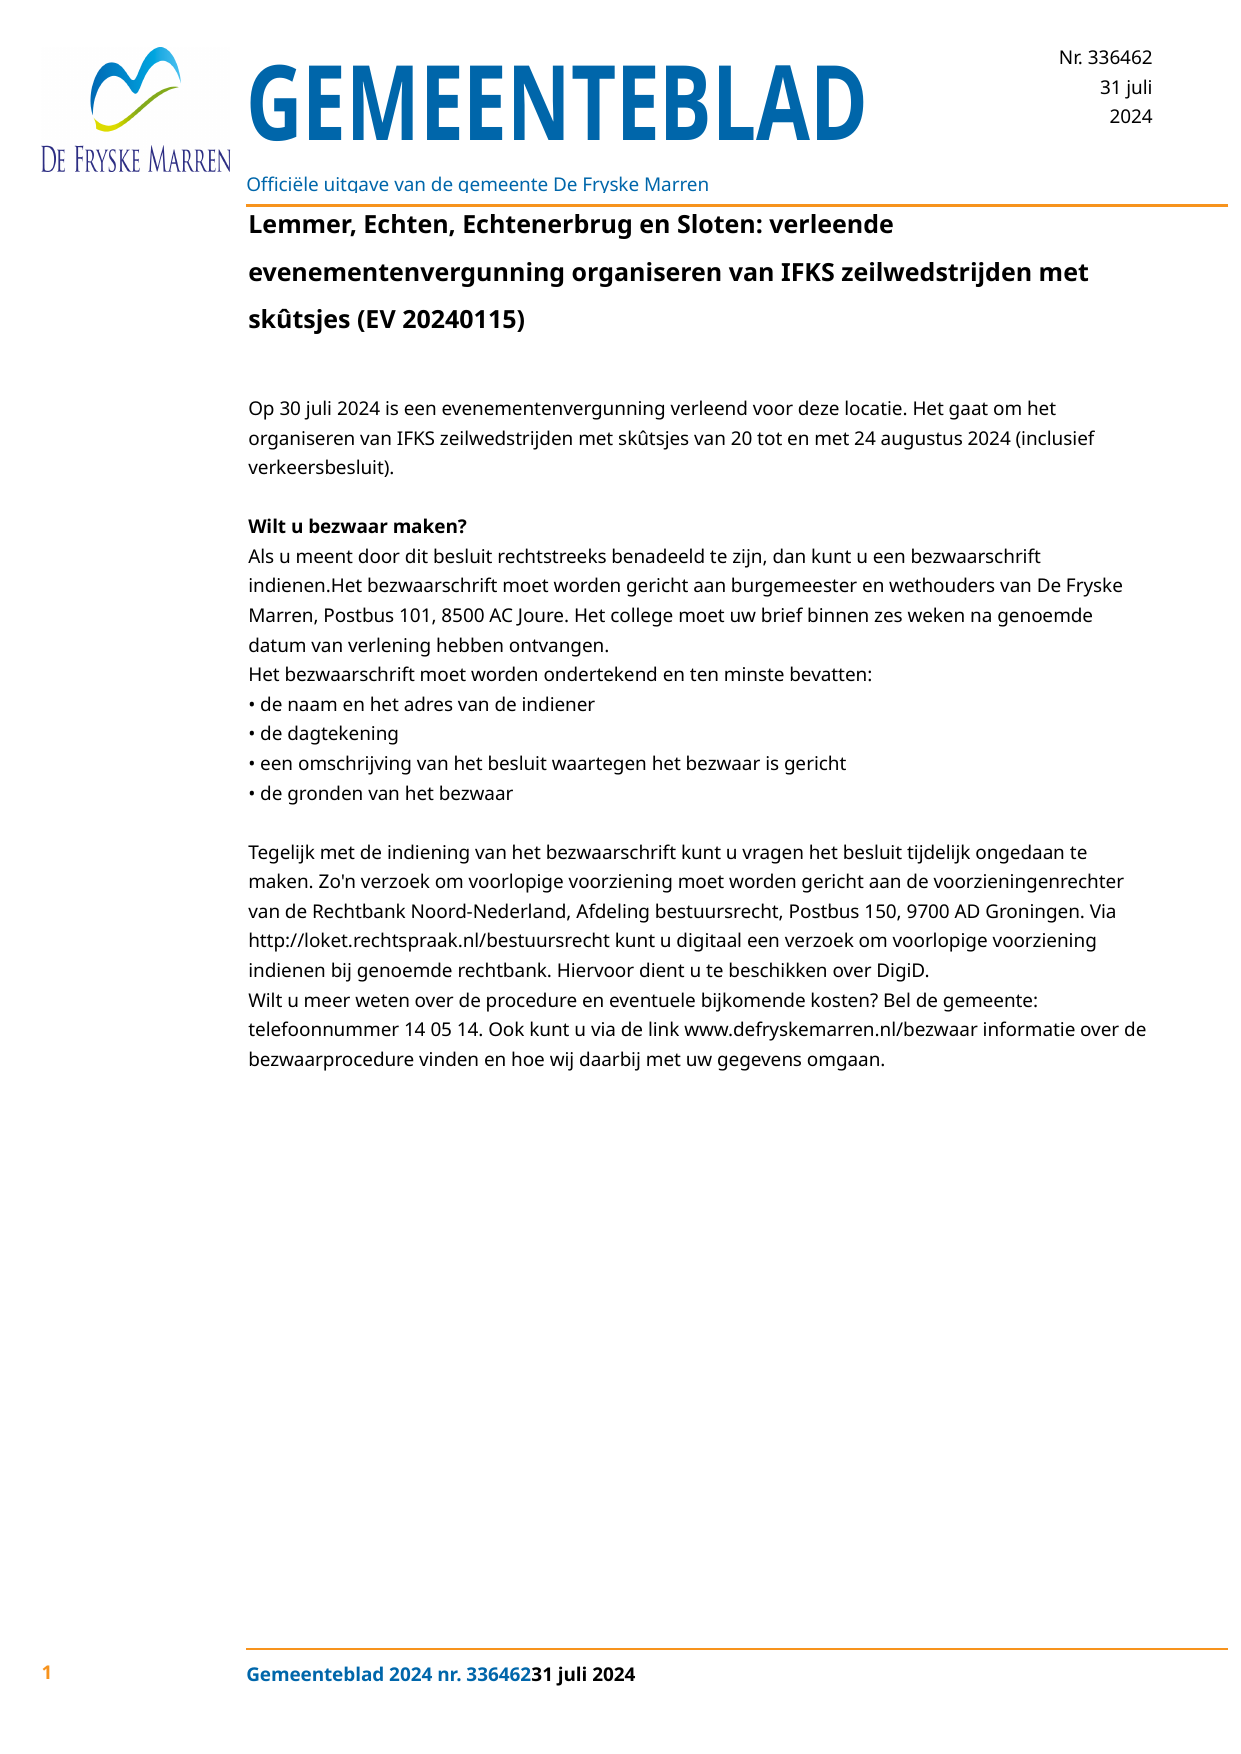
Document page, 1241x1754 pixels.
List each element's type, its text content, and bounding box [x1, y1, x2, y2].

text Op 30 juli 2024 is een evenementenvergunning verleend voor deze locatie. Het gaat om het organiseren van IFKS zeilwedstrijden met skûtsjes van 20 tot en met 24 augustus 2024 (inclusief verkeersbesluit). [248, 395, 1152, 480]
text • de naam en het adres van de indiener [248, 691, 1152, 717]
text Lemmer, Echten, Echtenerbrug en Sloten: verleende evenementenvergunning organiseren van IFKS zeilwedstrijden met skûtsjes (EV 20240115) [248, 207, 1152, 336]
text Tegelijk met de indiening van het bezwaarschrift kunt u vragen het besluit tijdelijk ongedaan te maken. Zo'n verzoek om voorlopige voorziening moet worden gericht aan de voorzieningenrechter van de Rechtbank Noord-Nederland, Afdeling bestuursrecht, Postbus 150, 9700 AD Groningen. Via http://loket.rechtspraak.nl/bestuursrecht kunt u digitaal een verzoek om voorlopige voorziening indienen bij genoemde rechtbank. Hiervoor dient u te beschikken over DigiD. [248, 839, 1152, 983]
text Het bezwaarschrift moet worden ondertekend en ten minste bevatten: [248, 661, 1152, 687]
picture [41, 47, 231, 172]
text Wilt u bezwaar maken? [248, 513, 1152, 539]
text Als u meent door dit besluit rechtstreeks benadeeld te zijn, dan kunt u een bezwaarschrift indienen.Het bezwaarschrift moet worden gericht aan burgemeester en wethouders van De Fryske Marren, Postbus 101, 8500 AC Joure. Het college moet uw brief binnen zes weken na genoemde datum van verlening hebben ontvangen. [248, 543, 1152, 657]
text Wilt u meer weten over de procedure en eventuele bijkomende kosten? Bel de gemeente: telefoonnummer 14 05 14. Ook kunt u via de link www.defryskemarren.nl/bezwaar informatie over de bezwaarprocedure vinden en hoe wij daarbij met uw gegevens omgaan. [248, 987, 1152, 1072]
text • een omschrijving van het besluit waartegen het bezwaar is gericht [248, 750, 1152, 776]
text • de dagtekening [248, 721, 1152, 746]
text • de gronden van het bezwaar [248, 780, 1152, 805]
